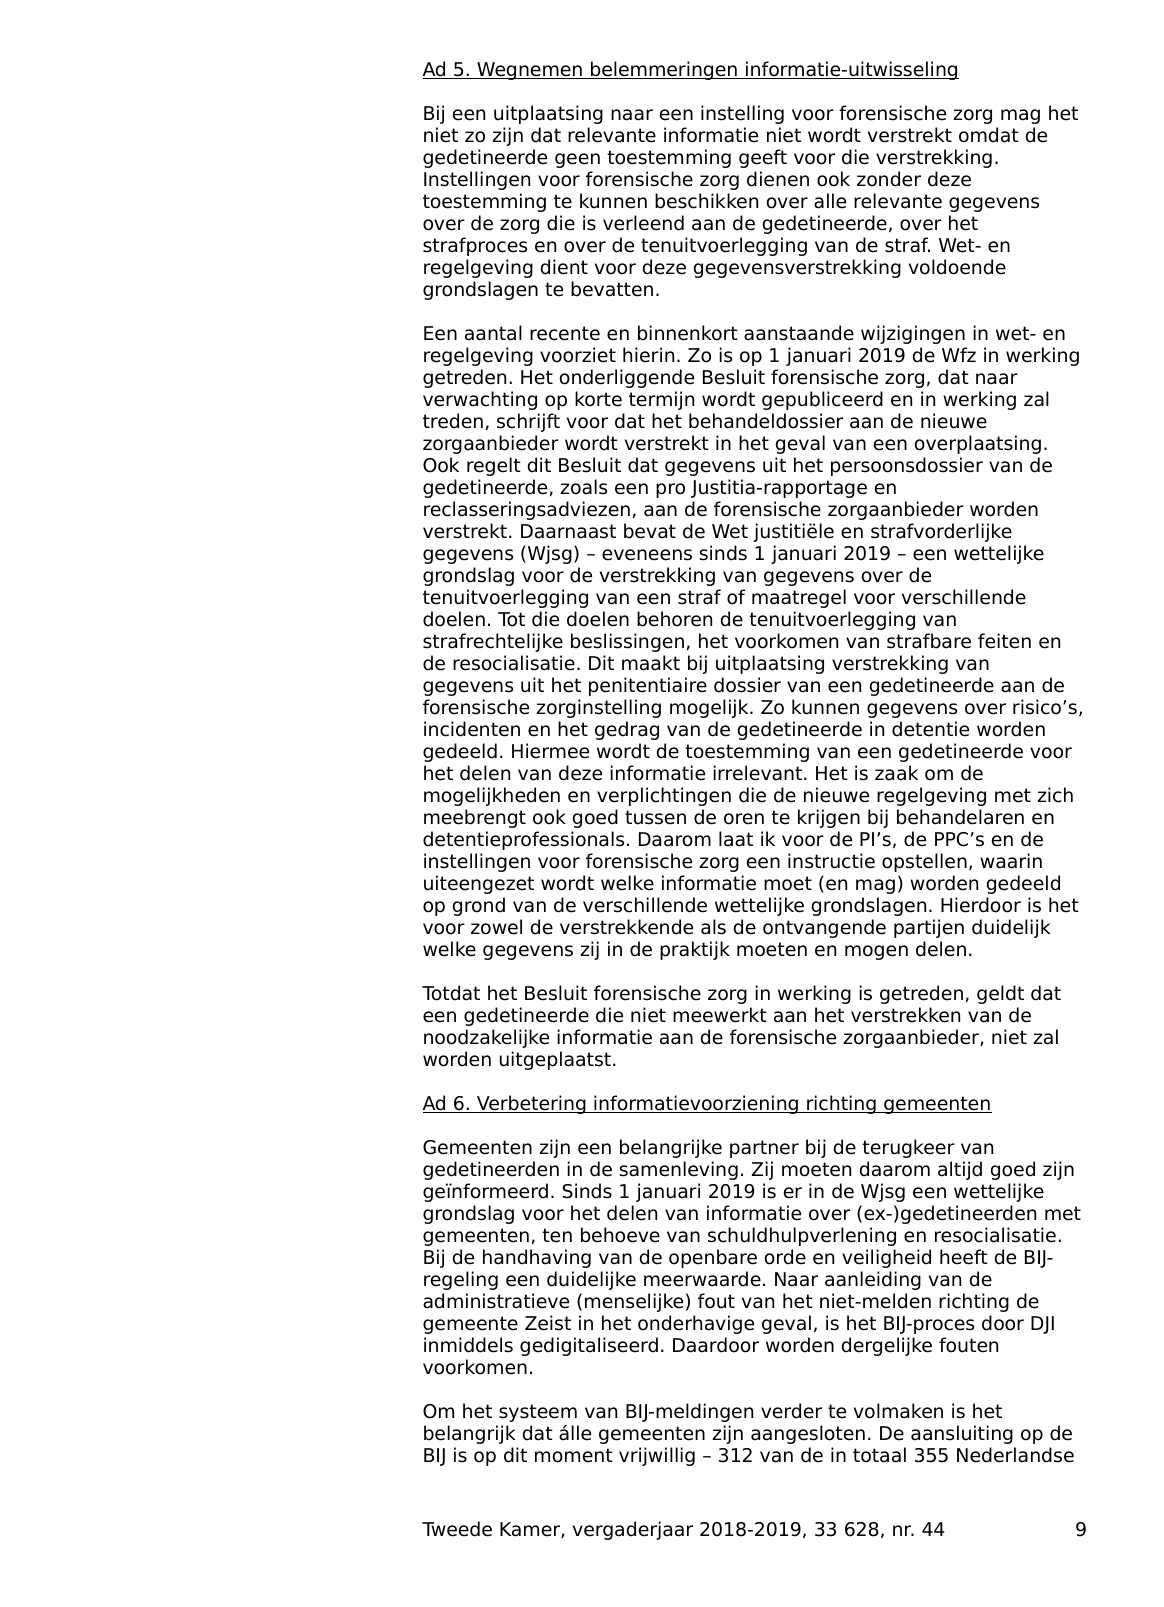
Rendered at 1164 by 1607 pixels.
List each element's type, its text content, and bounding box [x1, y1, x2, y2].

text Een aantal recente en binnenkort aanstaande wijzigingen in wet- en regelgeving voorziet hierin. Zo is op 1 januari 2019 de Wfz in werking getreden. Het onderliggende Besluit forensische zorg, dat naar verwachting op korte termijn wordt gepubliceerd en in werking zal treden, schrijft voor dat het behandeldossier aan de nieuwe zorgaanbieder wordt verstrekt in het geval van een overplaatsing. Ook regelt dit Besluit dat gegevens uit het persoonsdossier van de gedetineerde, zoals een pro Justitia-rapportage en reclasseringsadviezen, aan de forensische zorgaanbieder worden verstrekt. Daarnaast bevat de Wet justitiële en strafvorderlijke gegevens (Wjsg) – eveneens sinds 1 januari 2019 – een wettelijke grondslag voor de verstrekking van gegevens over de tenuitvoerlegging van een straf of maatregel voor verschillende doelen. Tot die doelen behoren de tenuitvoerlegging van strafrechtelijke beslissingen, het voorkomen van strafbare feiten en de resocialisatie. Dit maakt bij uitplaatsing verstrekking van gegevens uit het penitentiaire dossier van een gedetineerde aan de forensische zorginstelling mogelijk. Zo kunnen gegevens over risico’s, incidenten en het gedrag van de gedetineerde in detentie worden gedeeld. Hiermee wordt de toestemming van een gedetineerde voor het delen van deze informatie irrelevant. Het is zaak om de mogelijkheden en verplichtingen die de nieuwe regelgeving met zich meebrengt ook goed tussen de oren te krijgen bij behandelaren en detentieprofessionals. Daarom laat ik voor de PI’s, de PPC’s en de instellingen voor forensische zorg een instructie opstellen, waarin uiteengezet wordt welke informatie moet (en mag) worden gedeeld op grond van de verschillende wettelijke grondslagen. Hierdoor is het voor zowel de verstrekkende als de ontvangende partijen duidelijk welke gegevens zij in de praktijk moeten en mogen delen. [422, 323, 1087, 961]
text Totdat het Besluit forensische zorg in werking is getreden, geldt dat een gedetineerde die niet meewerkt aan het verstrekken van de noodzakelijke informatie aan de forensische zorgaanbieder, niet zal worden uitgeplaatst. [422, 983, 1087, 1071]
text Om het systeem van BIJ-meldingen verder te volmaken is het belangrijk dat álle gemeenten zijn aangesloten. De aansluiting op de BIJ is op dit moment vrijwillig – 312 van de in totaal 355 Nederlandse [422, 1401, 1087, 1467]
subtitle Ad 6. Verbetering informatievoorziening richting gemeenten [422, 1093, 1087, 1115]
text Bij een uitplaatsing naar een instelling voor forensische zorg mag het niet zo zijn dat relevante informatie niet wordt verstrekt omdat de gedetineerde geen toestemming geeft voor die verstrekking. Instellingen voor forensische zorg dienen ook zonder deze toestemming te kunnen beschikken over alle relevante gegevens over de zorg die is verleend aan de gedetineerde, over het strafproces en over de tenuitvoerlegging van de straf. Wet- en regelgeving dient voor deze gegevensverstrekking voldoende grondslagen te bevatten. [422, 103, 1087, 301]
subtitle Ad 5. Wegnemen belemmeringen informatie-uitwisseling [422, 59, 1087, 81]
text Gemeenten zijn een belangrijke partner bij de terugkeer van gedetineerden in de samenleving. Zij moeten daarom altijd goed zijn geïnformeerd. Sinds 1 januari 2019 is er in de Wjsg een wettelijke grondslag voor het delen van informatie over (ex-)gedetineerden met gemeenten, ten behoeve van schuldhulpverlening en resocialisatie. Bij de handhaving van de openbare orde en veiligheid heeft de BIJ-regeling een duidelijke meerwaarde. Naar aanleiding van de administratieve (menselijke) fout van het niet-melden richting de gemeente Zeist in het onderhavige geval, is het BIJ-proces door DJI inmiddels gedigitaliseerd. Daardoor worden dergelijke fouten voorkomen. [422, 1137, 1087, 1379]
